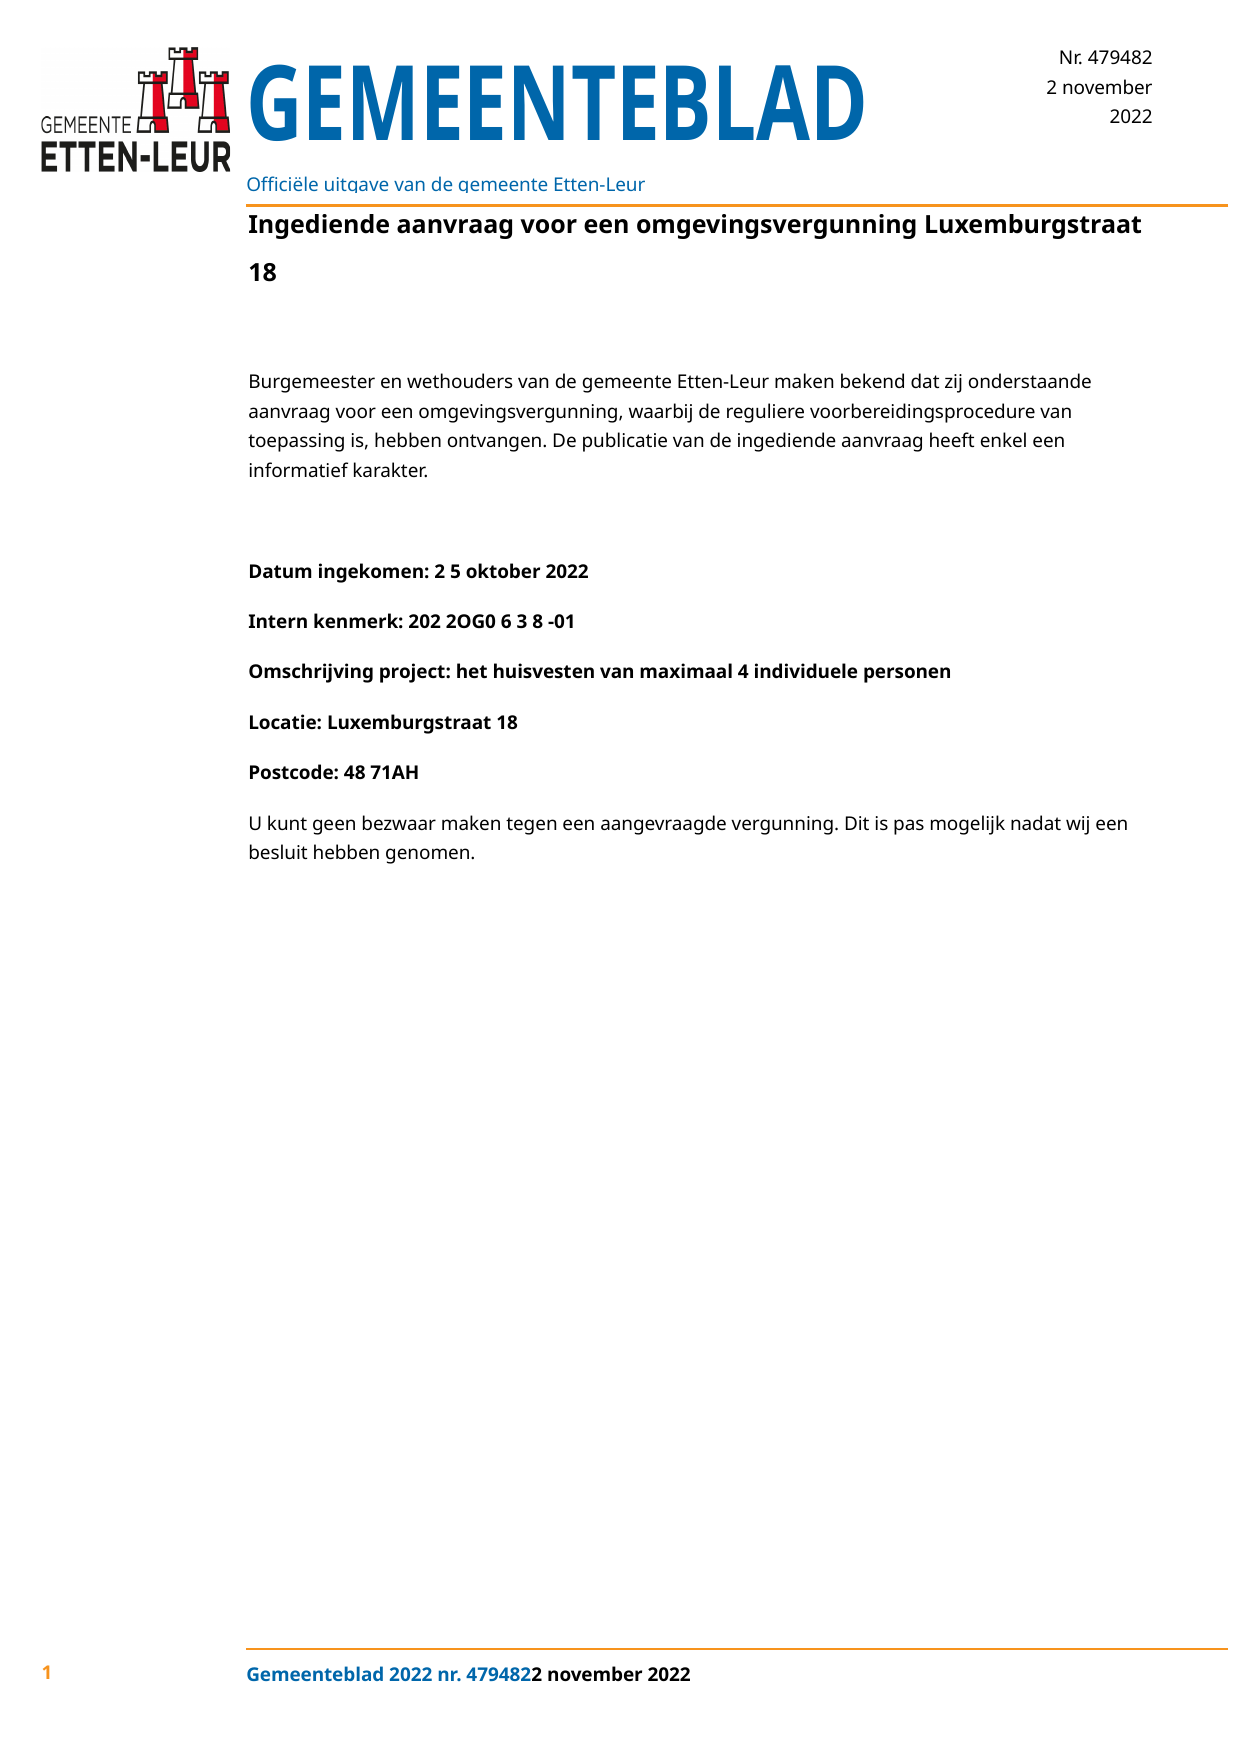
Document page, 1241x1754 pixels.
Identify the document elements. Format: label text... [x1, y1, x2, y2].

picture [41, 47, 231, 172]
text Burgemeester en wethouders van de gemeente Etten-Leur maken bekend dat zij onderstaande aanvraag voor een omgevingsvergunning, waarbij de reguliere voorbereidingsprocedure van toepassing is, hebben ontvangen. De publicatie van de ingediende aanvraag heeft enkel een informatief karakter. [248, 368, 1152, 483]
text Omschrijving project: het huisvesten van maximaal 4 individuele personen [248, 659, 1152, 684]
text Locatie: Luxemburgstraat 18 [248, 709, 1152, 735]
text U kunt geen bezwaar maken tegen een aangevraagde vergunning. Dit is pas mogelijk nadat wij een besluit hebben genomen. [248, 810, 1152, 865]
text Intern kenmerk: 202 2OG0 6 3 8 -01 [248, 608, 1152, 634]
text Datum ingekomen: 2 5 oktober 2022 [248, 558, 1152, 584]
text Postcode: 48 71AH [248, 759, 1152, 785]
text Ingediende aanvraag voor een omgevingsvergunning Luxemburgstraat 18 [248, 207, 1152, 288]
